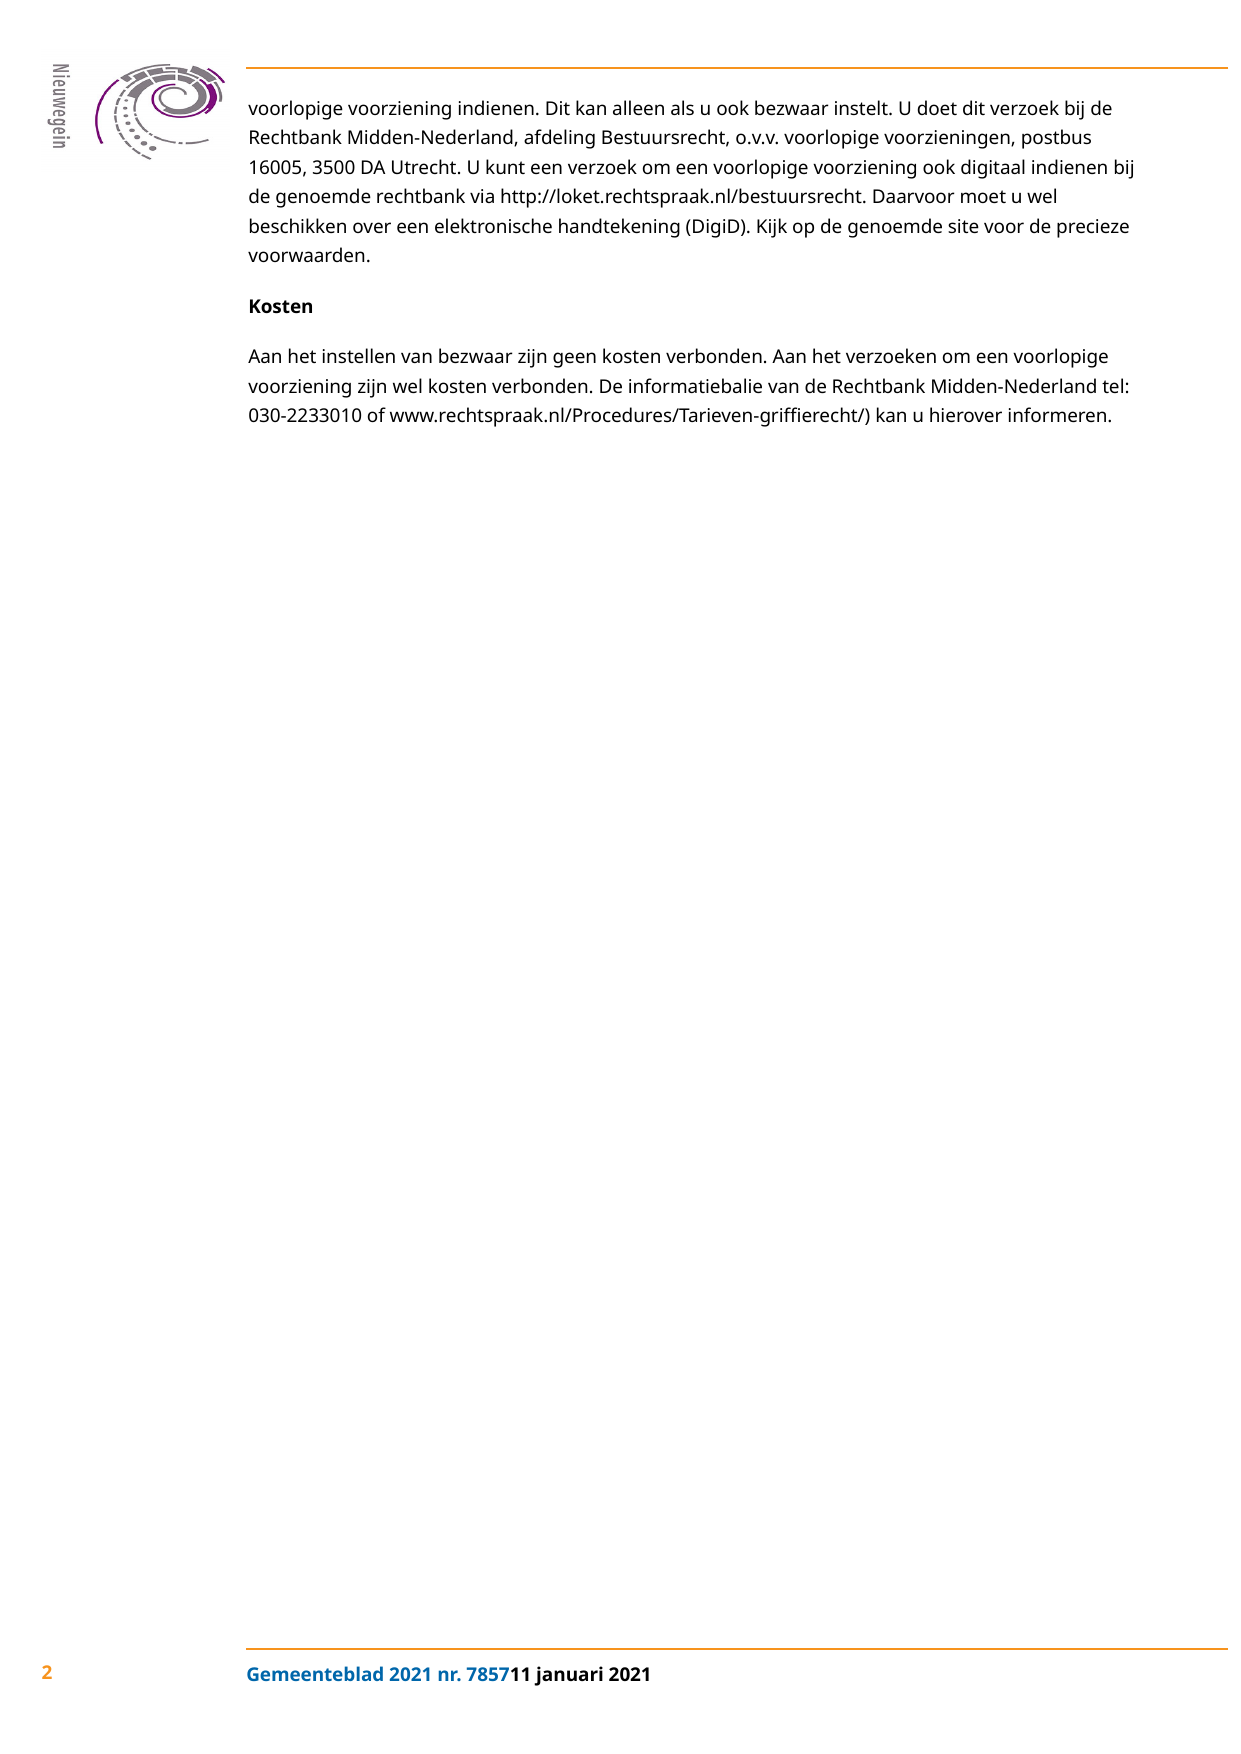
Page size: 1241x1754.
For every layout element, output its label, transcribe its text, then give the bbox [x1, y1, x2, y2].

text voorlopige voorziening indienen. Dit kan alleen als u ook bezwaar instelt. U doet dit verzoek bij de Rechtbank Midden-Nederland, afdeling Bestuursrecht, o.v.v. voorlopige voorzieningen, postbus 16005, 3500 DA Utrecht. U kunt een verzoek om een voorlopige voorziening ook digitaal indienen bij de genoemde rechtbank via http://loket.rechtspraak.nl/bestuursrecht. Daarvoor moet u wel beschikken over een elektronische handtekening (DigiD). Kijk op de genoemde site voor de precieze voorwaarden. [248, 95, 1152, 268]
text Aan het instellen van bezwaar zijn geen kosten verbonden. Aan het verzoeken om een voorlopige voorziening zijn wel kosten verbonden. De informatiebalie van de Rechtbank Midden-Nederland tel: 030-2233010 of www.rechtspraak.nl/Procedures/Tarieven-griffierecht/) kan u hierover informeren. [248, 343, 1152, 428]
text Kosten [248, 293, 1152, 319]
picture [41, 47, 231, 172]
